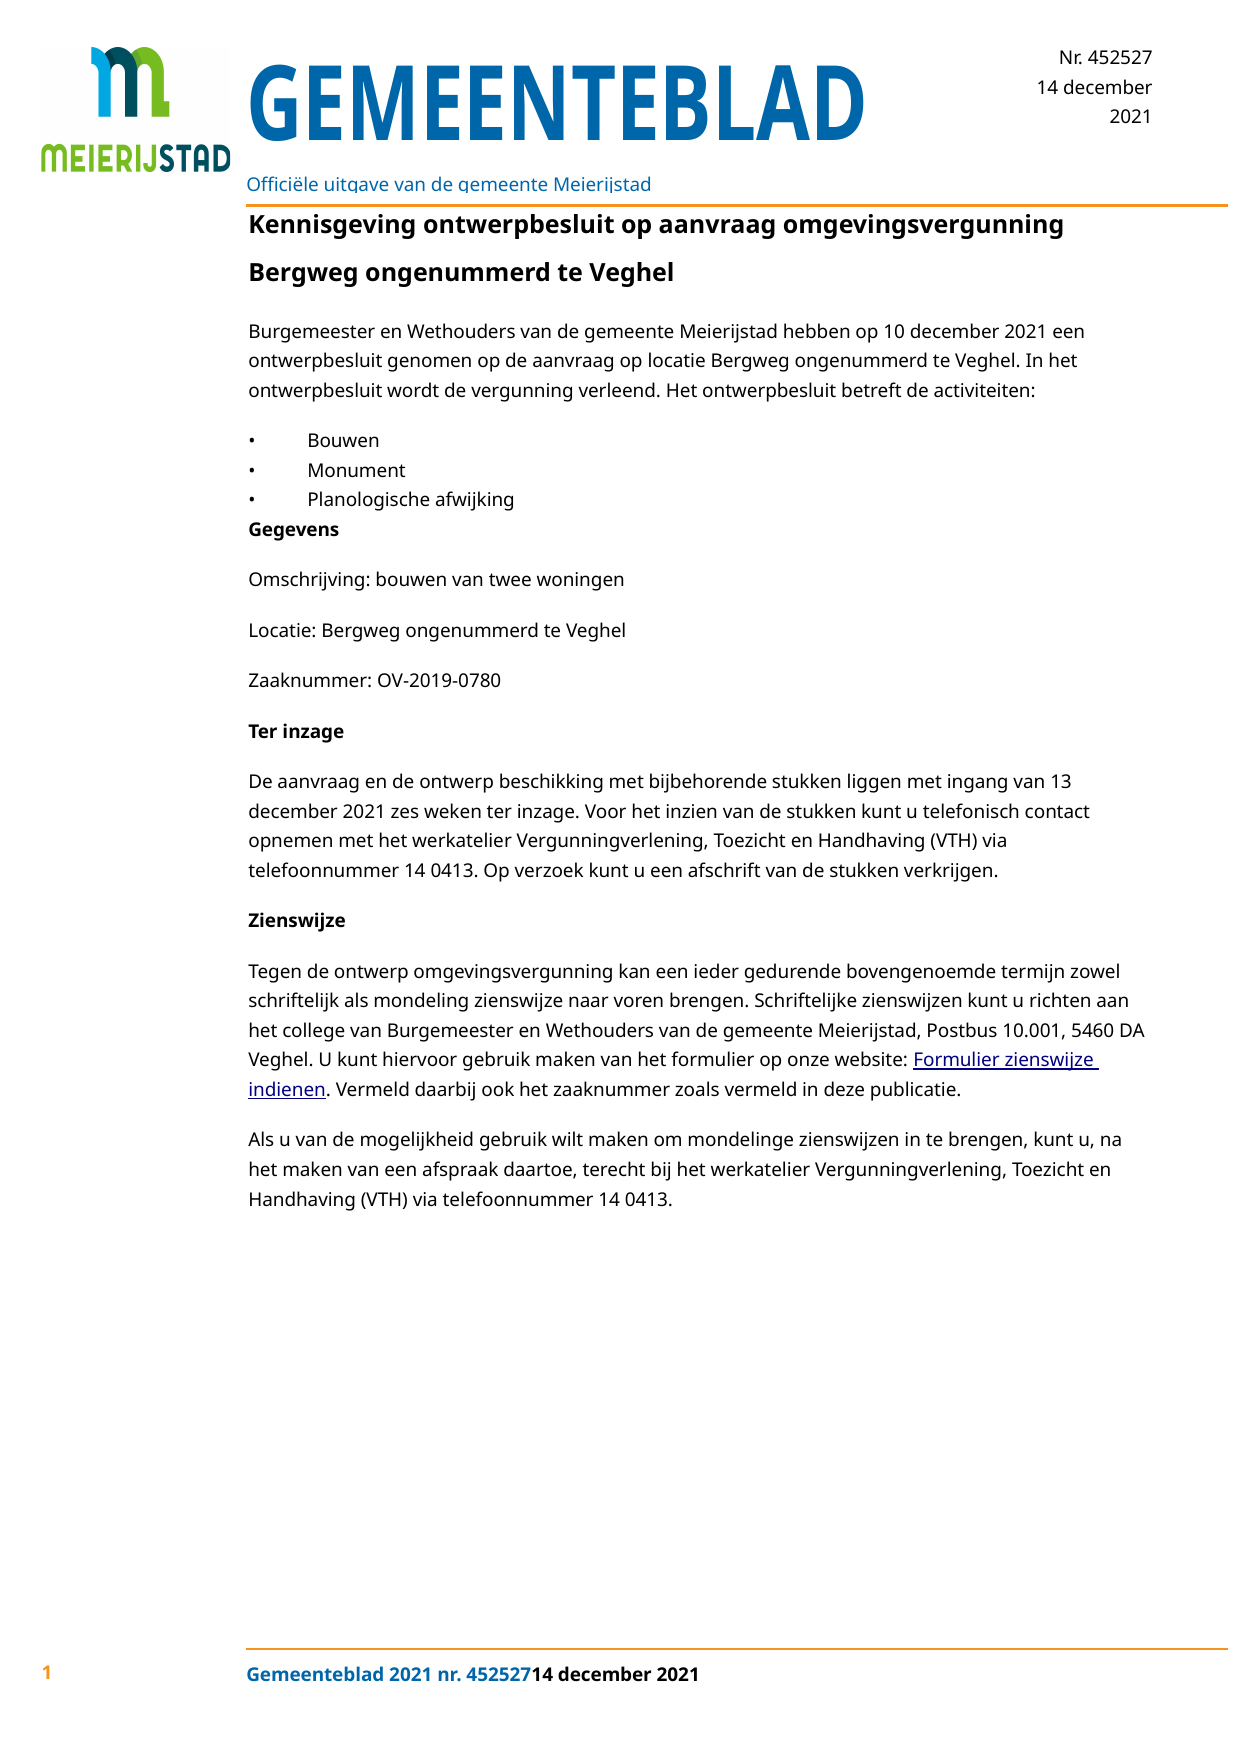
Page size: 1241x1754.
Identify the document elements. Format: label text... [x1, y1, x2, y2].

text Gegevens [248, 516, 1152, 542]
text Burgemeester en Wethouders van de gemeente Meierijstad hebben op 10 december 2021 een ontwerpbesluit genomen op de aanvraag op locatie Bergweg ongenummerd te Veghel. In het ontwerpbesluit wordt de vergunning verleend. Het ontwerpbesluit betreft de activiteiten: [248, 318, 1152, 403]
list Monument [248, 457, 1152, 483]
text Zaaknummer: OV-2019-0780 [248, 667, 1152, 693]
text Ter inzage [248, 718, 1152, 744]
text Omschrijving: bouwen van twee woningen [248, 567, 1152, 592]
text Zienswijze [248, 907, 1152, 933]
text Locatie: Bergweg ongenummerd te Veghel [248, 617, 1152, 643]
text Tegen de ontwerp omgevingsvergunning kan een ieder gedurende bovengenoemde termijn zowel schriftelijk als mondeling zienswijze naar voren brengen. Schriftelijke zienswijzen kunt u richten aan het college van Burgemeester en Wethouders van de gemeente Meierijstad, Postbus 10.001, 5460 DA Veghel. U kunt hiervoor gebruik maken van het formulier op onze website: Formulier zienswijze indienen. Vermeld daarbij ook het zaaknummer zoals vermeld in deze publicatie. [248, 958, 1152, 1102]
list Bouwen [248, 427, 1152, 453]
text De aanvraag en de ontwerp beschikking met bijbehorende stukken liggen met ingang van 13 december 2021 zes weken ter inzage. Voor het inzien van de stukken kunt u telefonisch contact opnemen met het werkatelier Vergunningverlening, Toezicht en Handhaving (VTH) via telefoonnummer 14 0413. Op verzoek kunt u een afschrift van de stukken verkrijgen. [248, 768, 1152, 883]
list Planologische afwijking [248, 487, 1152, 512]
text Als u van de mogelijkheid gebruik wilt maken om mondelinge zienswijzen in te brengen, kunt u, na het maken van een afspraak daartoe, terecht bij het werkatelier Vergunningverlening, Toezicht en Handhaving (VTH) via telefoonnummer 14 0413. [248, 1127, 1152, 1212]
picture [41, 47, 231, 172]
text Kennisgeving ontwerpbesluit op aanvraag omgevingsvergunning Bergweg ongenummerd te Veghel [248, 207, 1152, 288]
